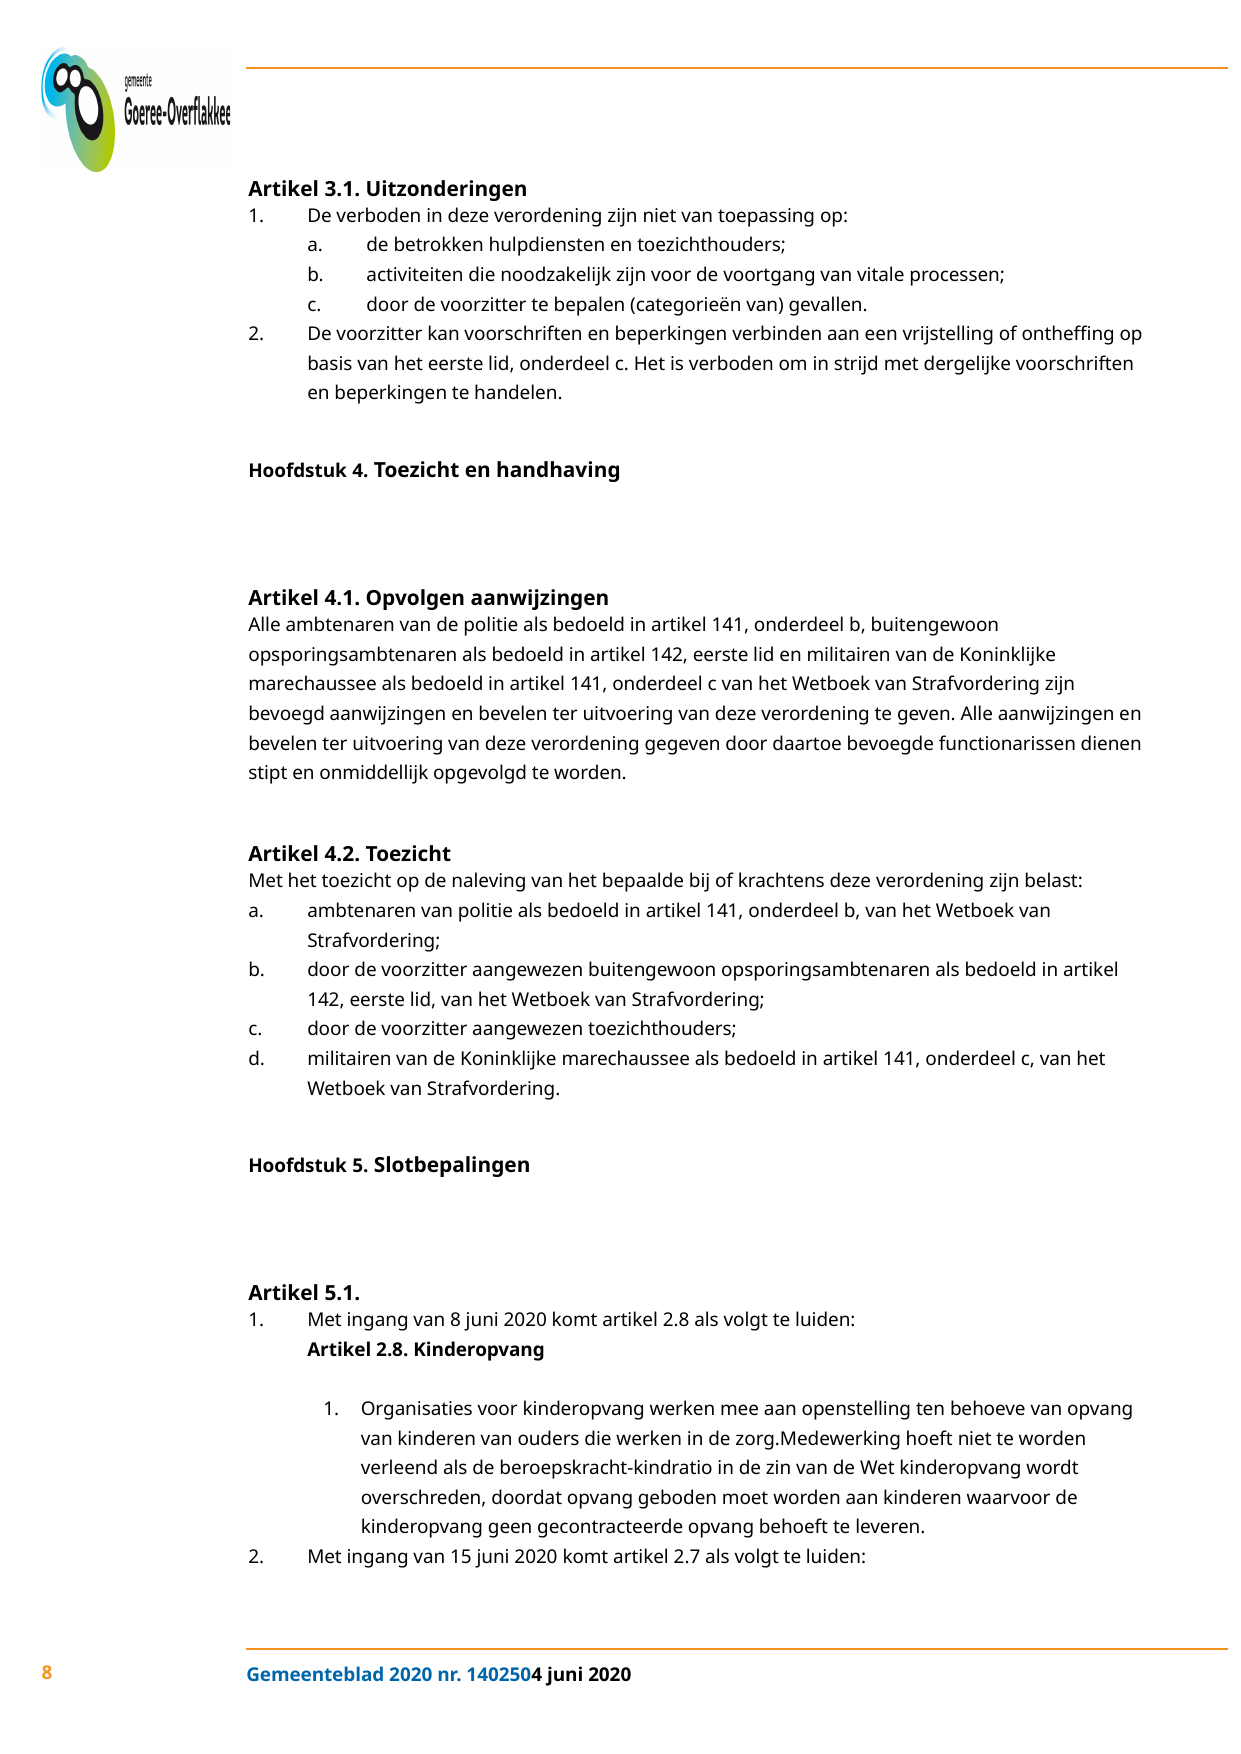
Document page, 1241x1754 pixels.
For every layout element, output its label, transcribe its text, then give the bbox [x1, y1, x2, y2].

list activiteiten die noodzakelijk zijn voor de voortgang van vitale processen; [307, 261, 1152, 287]
list Organisaties voor kinderopvang werken mee aan openstelling ten behoeve van opvang van kinderen van ouders die werken in de zorg.Medewerking hoeft niet te worden verleend als de beroepskracht-kindratio in de zin van de Wet kinderopvang wordt overschreden, doordat opvang geboden moet worden aan kinderen waarvoor de kinderopvang geen gecontracteerde opvang behoeft te leveren. [323, 1395, 1152, 1539]
list De voorzitter kan voorschriften en beperkingen verbinden aan een vrijstelling of ontheffing op basis van het eerste lid, onderdeel c. Het is verboden om in strijd met dergelijke voorschriften en beperkingen te handelen. [248, 320, 1152, 405]
list de betrokken hulpdiensten en toezichthouders; [307, 232, 1152, 257]
text Artikel 3.1. Uitzonderingen [248, 174, 1152, 202]
text Artikel 5.1. [248, 1278, 1152, 1307]
list ambtenaren van politie als bedoeld in artikel 141, onderdeel b, van het Wetboek van Strafvordering; [248, 897, 1152, 953]
text Artikel 4.1. Opvolgen aanwijzingen [248, 583, 1152, 611]
list door de voorzitter aangewezen toezichthouders; [248, 1016, 1152, 1041]
list Met ingang van 15 juni 2020 komt artikel 2.7 als volgt te luiden: [248, 1543, 1152, 1569]
text Hoofdstuk 4. Toezicht en handhaving [248, 455, 1152, 483]
list door de voorzitter te bepalen (categorieën van) gevallen. [307, 291, 1152, 317]
picture [41, 47, 231, 172]
list Artikel 2.8. Kinderopvang [248, 1336, 1152, 1362]
list door de voorzitter aangewezen buitengewoon opsporingsambtenaren als bedoeld in artikel 142, eerste lid, van het Wetboek van Strafvordering; [248, 956, 1152, 1012]
text Met het toezicht op de naleving van het bepaalde bij of krachtens deze verordening zijn belast: [248, 868, 1152, 893]
list Met ingang van 8 juni 2020 komt artikel 2.8 als volgt te luiden: [248, 1307, 1152, 1332]
text Alle ambtenaren van de politie als bedoeld in artikel 141, onderdeel b, buitengewoon opsporingsambtenaren als bedoeld in artikel 142, eerste lid en militairen van de Koninklijke marechaussee als bedoeld in artikel 141, onderdeel c van het Wetboek van Strafvordering zijn bevoegd aanwijzingen en bevelen ter uitvoering van deze verordening te geven. Alle aanwijzingen en bevelen ter uitvoering van deze verordening gegeven door daartoe bevoegde functionarissen dienen stipt en onmiddellijk opgevolgd te worden. [248, 611, 1152, 785]
list militairen van de Koninklijke marechaussee als bedoeld in artikel 141, onderdeel c, van het Wetboek van Strafvordering. [248, 1045, 1152, 1101]
text Artikel 4.2. Toezicht [248, 839, 1152, 868]
list De verboden in deze verordening zijn niet van toepassing op: [248, 202, 1152, 228]
text Hoofdstuk 5. Slotbepalingen [248, 1150, 1152, 1178]
